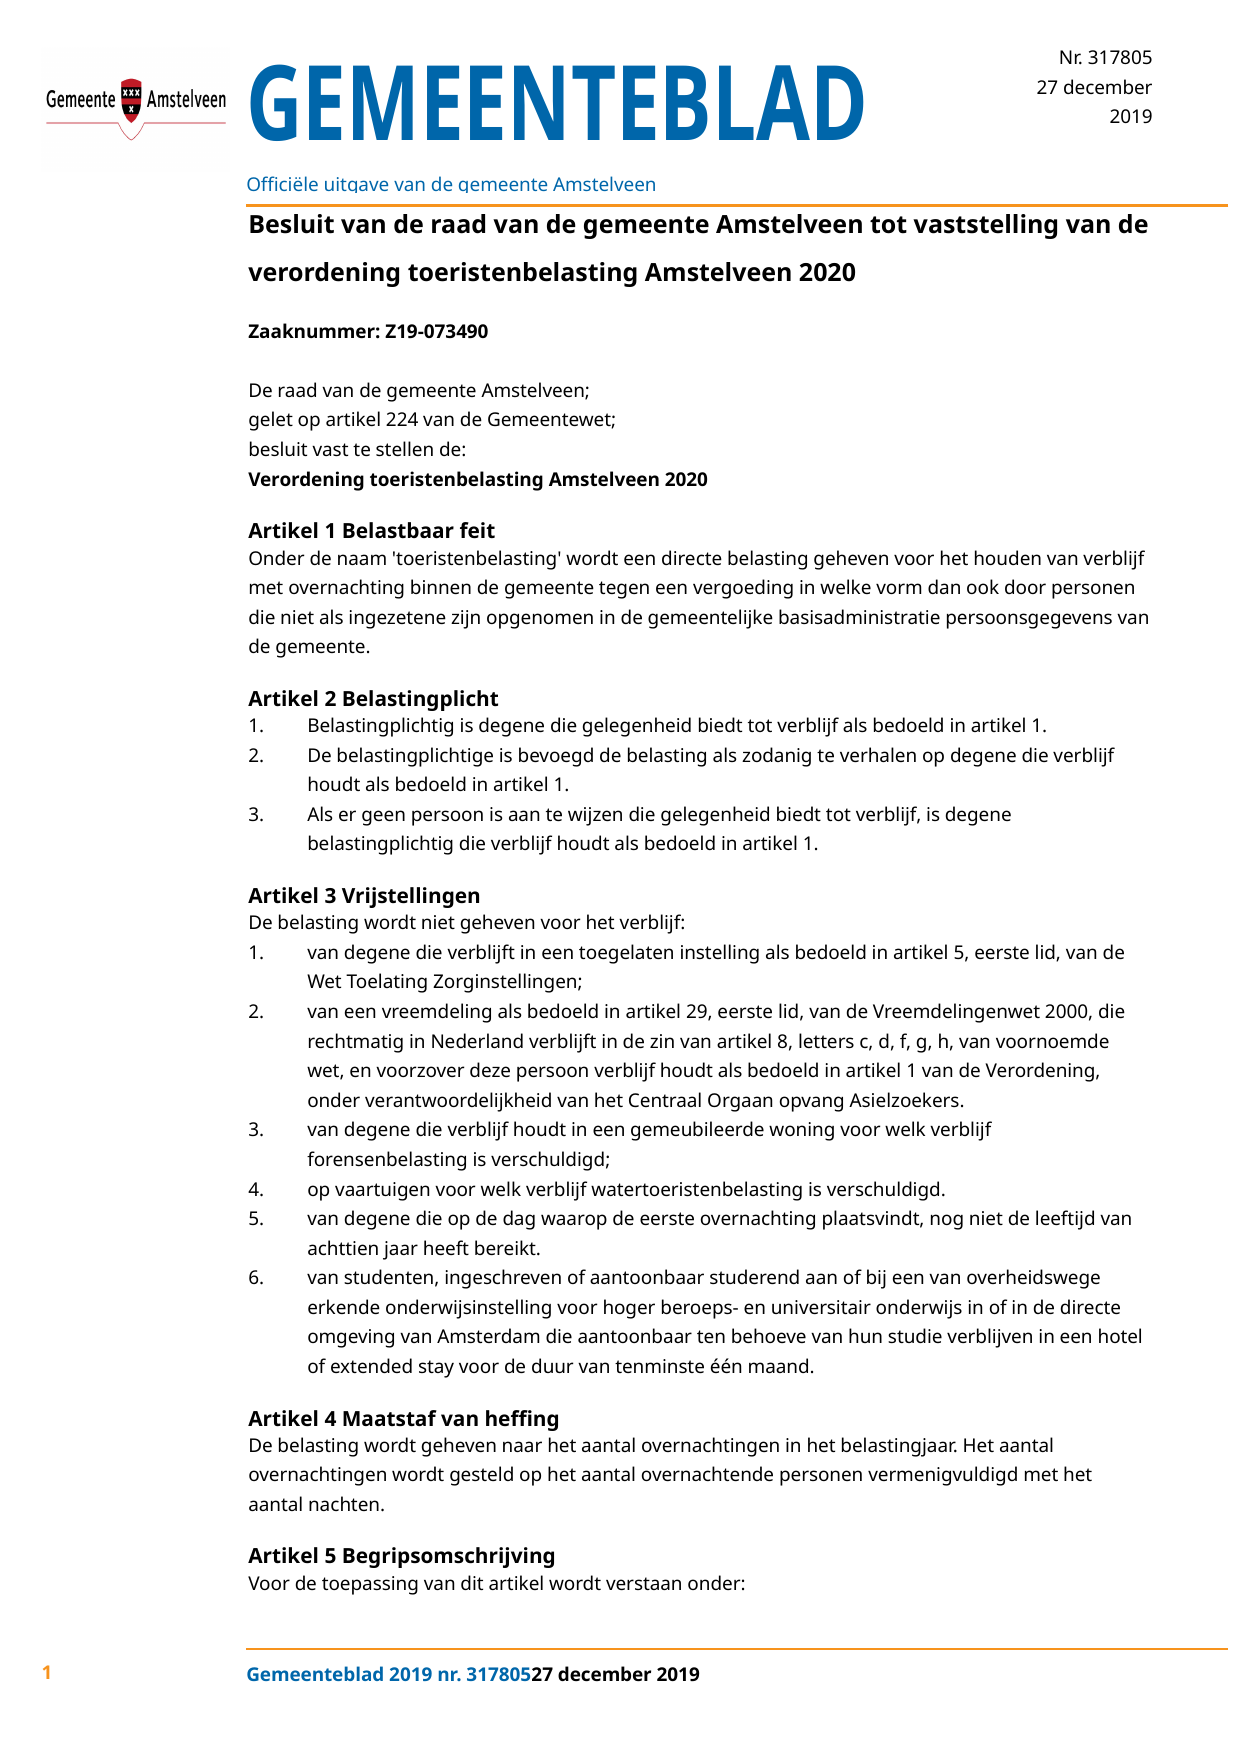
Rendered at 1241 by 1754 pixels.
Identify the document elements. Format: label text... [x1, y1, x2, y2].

text Artikel 1 Belastbaar feit [248, 516, 1152, 545]
list van degene die op de dag waarop de eerste overnachting plaatsvindt, nog niet de leeftijd van achttien jaar heeft bereikt. [248, 1205, 1152, 1261]
picture [41, 47, 231, 172]
text Artikel 5 Begripsomschrijving [248, 1542, 1152, 1570]
list van een vreemdeling als bedoeld in artikel 29, eerste lid, van de Vreemdelingenwet 2000, die rechtmatig in Nederland verblijft in de zin van artikel 8, letters c, d, f, g, h, van voornoemde wet, en voorzover deze persoon verblijf houdt als bedoeld in artikel 1 van de Verordening, onder verantwoordelijkheid van het Centraal Orgaan opvang Asielzoekers. [248, 998, 1152, 1113]
text Zaaknummer: Z19-073490 [248, 318, 1152, 344]
list Belastingplichtig is degene die gelegenheid biedt tot verblijf als bedoeld in artikel 1. [248, 712, 1152, 738]
list van degene die verblijft in een toegelaten instelling als bedoeld in artikel 5, eerste lid, van de Wet Toelating Zorginstellingen; [248, 939, 1152, 994]
text gelet op artikel 224 van de Gemeentewet; [248, 407, 1152, 432]
text Artikel 2 Belastingplicht [248, 684, 1152, 712]
text Onder de naam 'toeristenbelasting' wordt een directe belasting geheven voor het houden van verblijf met overnachting binnen de gemeente tegen een vergoeding in welke vorm dan ook door personen die niet als ingezetene zijn opgenomen in de gemeentelijke basisadministratie persoonsgegevens van de gemeente. [248, 545, 1152, 659]
list De belastingplichtige is bevoegd de belasting als zodanig te verhalen op degene die verblijf houdt als bedoeld in artikel 1. [248, 742, 1152, 797]
list op vaartuigen voor welk verblijf watertoeristenbelasting is verschuldigd. [248, 1176, 1152, 1201]
text De belasting wordt niet geheven voor het verblijf: [248, 909, 1152, 935]
text De raad van de gemeente Amstelveen; [248, 377, 1152, 403]
text Artikel 4 Maatstaf van heffing [248, 1404, 1152, 1432]
text Verordening toeristenbelasting Amstelveen 2020 [248, 466, 1152, 492]
text De belasting wordt geheven naar het aantal overnachtingen in het belastingjaar. Het aantal overnachtingen wordt gesteld op het aantal overnachtende personen vermenigvuldigd met het aantal nachten. [248, 1432, 1152, 1517]
list van degene die verblijf houdt in een gemeubileerde woning voor welk verblijf forensenbelasting is verschuldigd; [248, 1117, 1152, 1172]
text Artikel 3 Vrijstellingen [248, 881, 1152, 909]
text Besluit van de raad van de gemeente Amstelveen tot vaststelling van de verordening toeristenbelasting Amstelveen 2020 [248, 207, 1152, 288]
text besluit vast te stellen de: [248, 436, 1152, 462]
text Voor de toepassing van dit artikel wordt verstaan onder: [248, 1570, 1152, 1596]
list Als er geen persoon is aan te wijzen die gelegenheid biedt tot verblijf, is degene belastingplichtig die verblijf houdt als bedoeld in artikel 1. [248, 801, 1152, 856]
list van studenten, ingeschreven of aantoonbaar studerend aan of bij een van overheidswege erkende onderwijsinstelling voor hoger beroeps- en universitair onderwijs in of in de directe omgeving van Amsterdam die aantoonbaar ten behoeve van hun studie verblijven in een hotel of extended stay voor de duur van tenminste één maand. [248, 1264, 1152, 1379]
